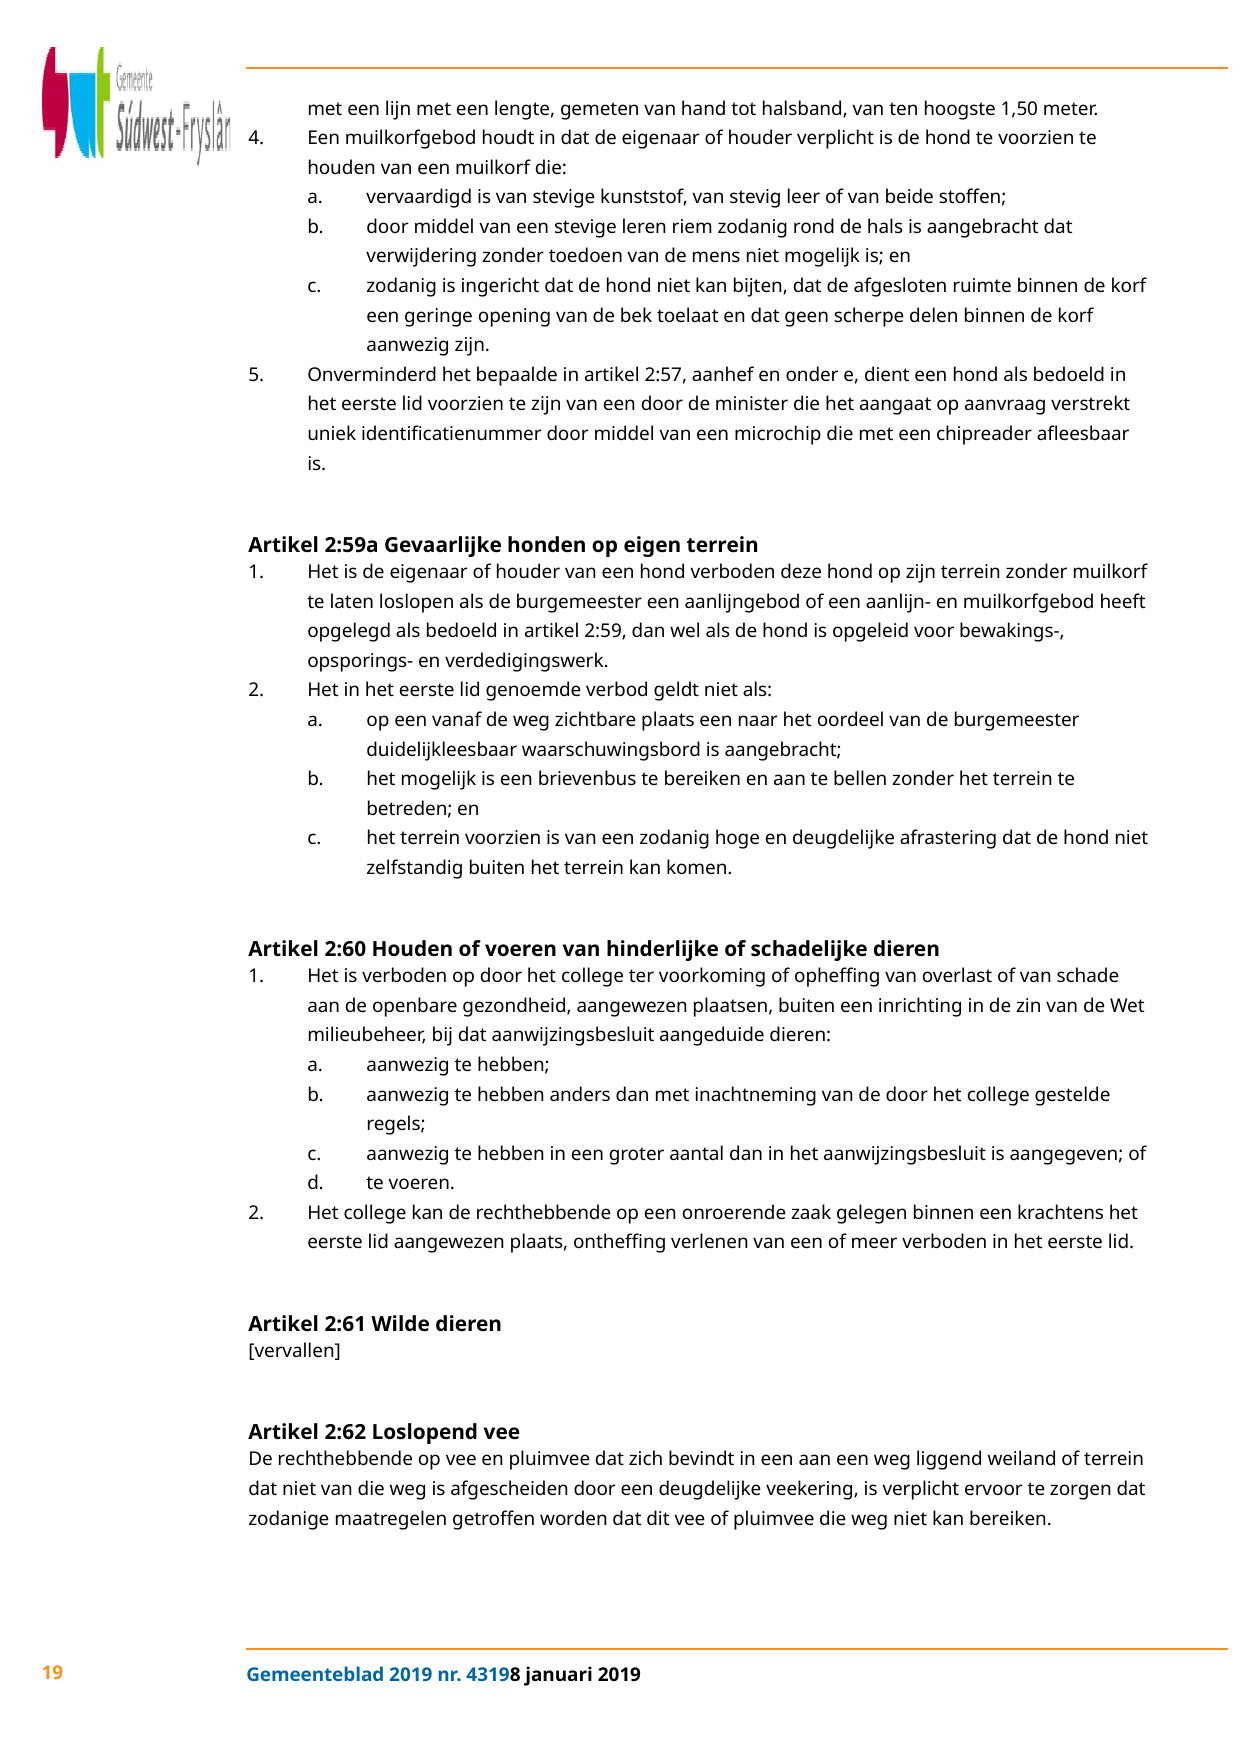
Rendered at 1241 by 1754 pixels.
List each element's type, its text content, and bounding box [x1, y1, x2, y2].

list aanwezig te hebben in een groter aantal dan in het aanwijzingsbesluit is aangegeven; of [307, 1140, 1152, 1166]
list Onverminderd het bepaalde in artikel 2:57, aanhef en onder e, dient een hond als bedoeld in het eerste lid voorzien te zijn van een door de minister die het aangaat op aanvraag verstrekt uniek identificatienummer door middel van een microchip die met een chipreader afleesbaar is. [248, 361, 1152, 476]
list aanwezig te hebben anders dan met inachtneming van de door het college gestelde regels; [307, 1081, 1152, 1136]
list zodanig is ingericht dat de hond niet kan bijten, dat de afgesloten ruimte binnen de korf een geringe opening van de bek toelaat en dat geen scherpe delen binnen de korf aanwezig zijn. [307, 272, 1152, 357]
text Artikel 2:61 Wilde dieren [248, 1309, 1152, 1337]
list het mogelijk is een brievenbus te bereiken en aan te bellen zonder het terrein te betreden; en [307, 765, 1152, 821]
list Een muilkorfgebod houdt in dat de eigenaar of houder verplicht is de hond te voorzien te houden van een muilkorf die: [248, 124, 1152, 180]
text Artikel 2:59a Gevaarlijke honden op eigen terrein [248, 530, 1152, 558]
list Het college kan de rechthebbende op een onroerende zaak gelegen binnen een krachtens het eerste lid aangewezen plaats, ontheffing verlenen van een of meer verboden in het eerste lid. [248, 1199, 1152, 1254]
picture [41, 47, 231, 172]
text Artikel 2:60 Houden of voeren van hinderlijke of schadelijke dieren [248, 934, 1152, 962]
list met een lijn met een lengte, gemeten van hand tot halsband, van ten hoogste 1,50 meter. [248, 95, 1152, 121]
list Het is verboden op door het college ter voorkoming of opheffing van overlast of van schade aan de openbare gezondheid, aangewezen plaatsen, buiten een inrichting in de zin van de Wet milieubeheer, bij dat aanwijzingsbesluit aangeduide dieren: [248, 962, 1152, 1047]
list te voeren. [307, 1169, 1152, 1195]
list Het is de eigenaar of houder van een hond verboden deze hond op zijn terrein zonder muilkorf te laten loslopen als de burgemeester een aanlijngebod of een aanlijn- en muilkorfgebod heeft opgelegd als bedoeld in artikel 2:59, dan wel als de hond is opgeleid voor bewakings-, opsporings- en verdedigingswerk. [248, 558, 1152, 673]
list het terrein voorzien is van een zodanig hoge en deugdelijke afrastering dat de hond niet zelfstandig buiten het terrein kan komen. [307, 824, 1152, 880]
list vervaardigd is van stevige kunststof, van stevig leer of van beide stoffen; [307, 183, 1152, 209]
text Artikel 2:62 Loslopend vee [248, 1417, 1152, 1446]
text [vervallen] [248, 1337, 1152, 1363]
list aanwezig te hebben; [307, 1051, 1152, 1077]
list Het in het eerste lid genoemde verbod geldt niet als: [248, 677, 1152, 702]
list door middel van een stevige leren riem zodanig rond de hals is aangebracht dat verwijdering zonder toedoen van de mens niet mogelijk is; en [307, 213, 1152, 268]
list op een vanaf de weg zichtbare plaats een naar het oordeel van de burgemeester duidelijkleesbaar waarschuwingsbord is aangebracht; [307, 706, 1152, 761]
text De rechthebbende op vee en pluimvee dat zich bevindt in een aan een weg liggend weiland of terrein dat niet van die weg is afgescheiden door een deugdelijke veekering, is verplicht ervoor te zorgen dat zodanige maatregelen getroffen worden dat dit vee of pluimvee die weg niet kan bereiken. [248, 1446, 1152, 1531]
